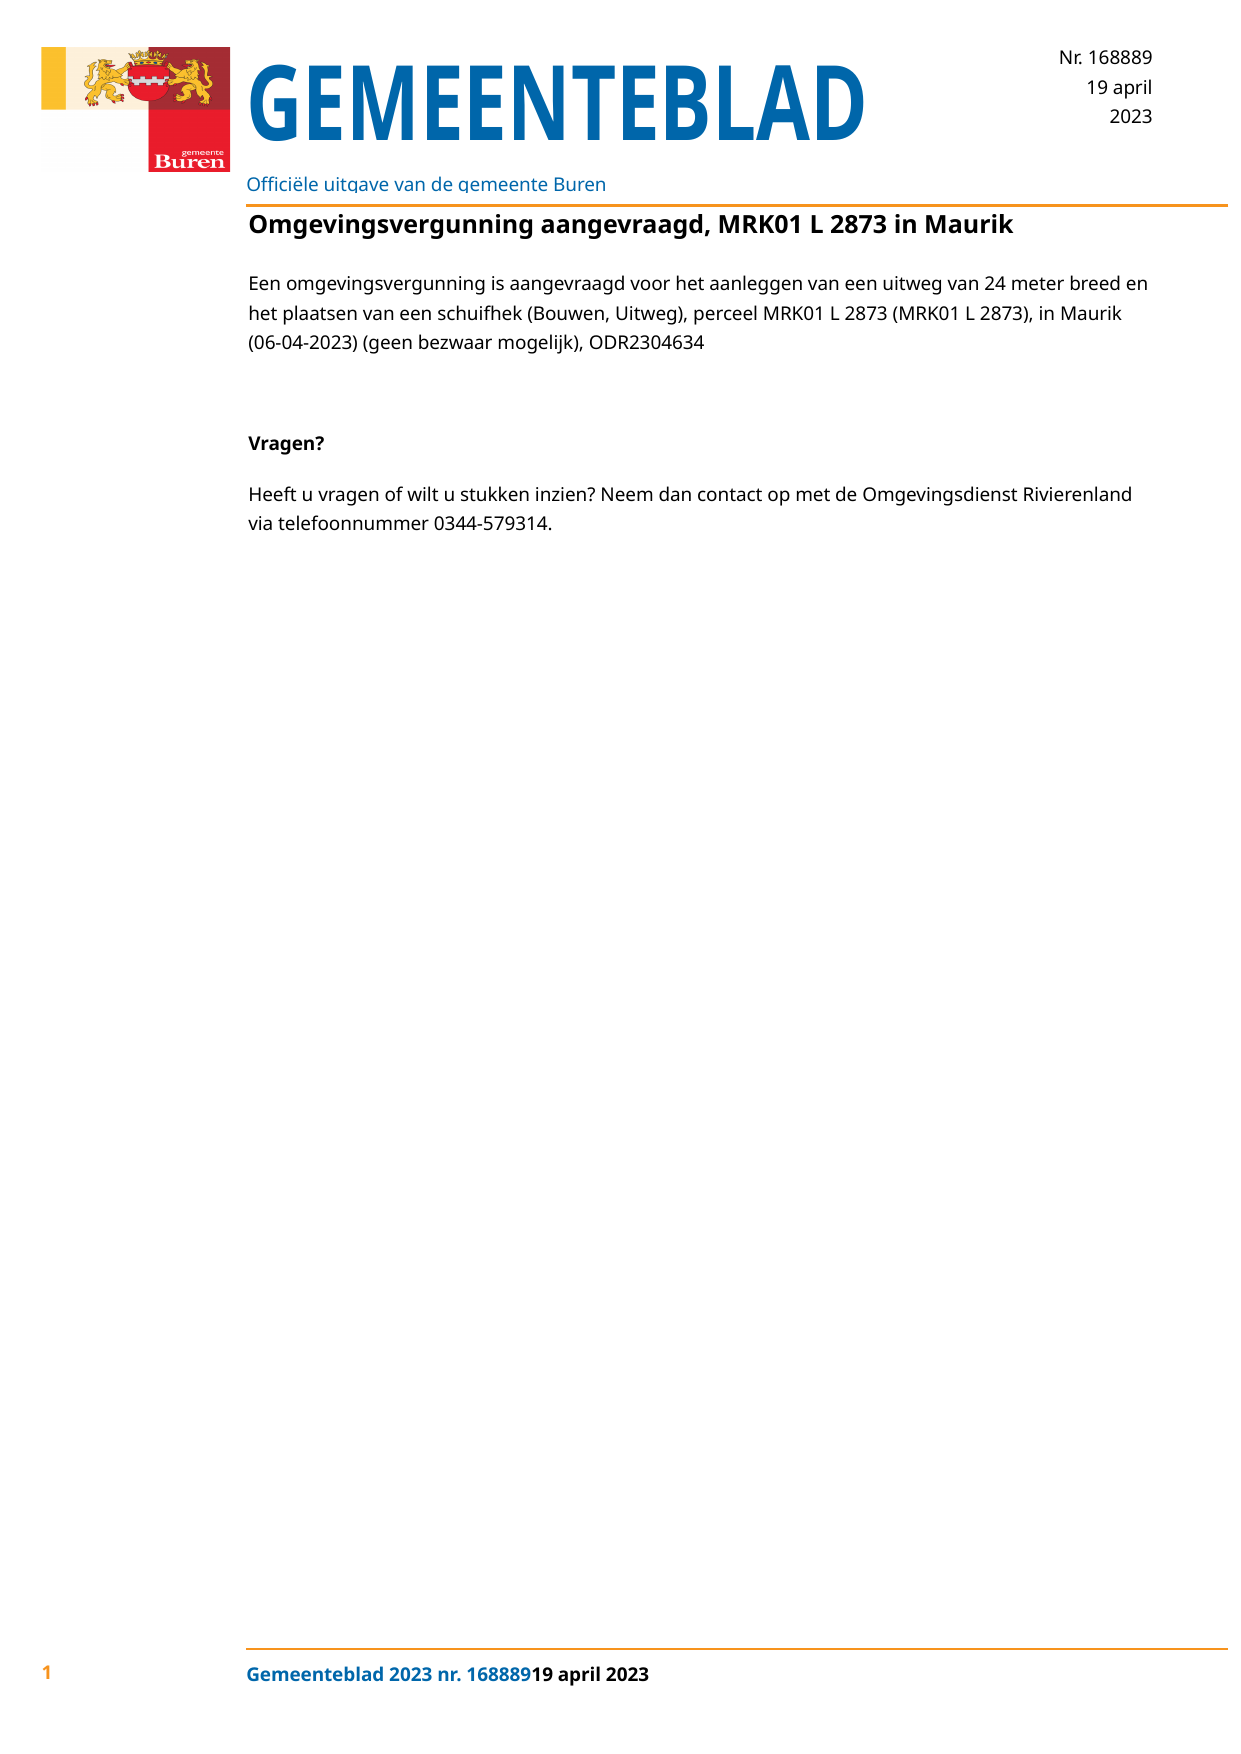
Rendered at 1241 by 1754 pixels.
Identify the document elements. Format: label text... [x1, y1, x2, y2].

text Vragen? [248, 430, 1152, 456]
text Een omgevingsvergunning is aangevraagd voor het aanleggen van een uitweg van 24 meter breed en het plaatsen van een schuifhek (Bouwen, Uitweg), perceel MRK01 L 2873 (MRK01 L 2873), in Maurik (06-04-2023) (geen bezwaar mogelijk), ODR2304634 [248, 270, 1152, 355]
text Heeft u vragen of wilt u stukken inzien? Neem dan contact op met de Omgevingsdienst Rivierenland via telefoonnummer 0344-579314. [248, 481, 1152, 536]
text Omgevingsvergunning aangevraagd, MRK01 L 2873 in Maurik [248, 207, 1152, 241]
picture [41, 47, 231, 172]
